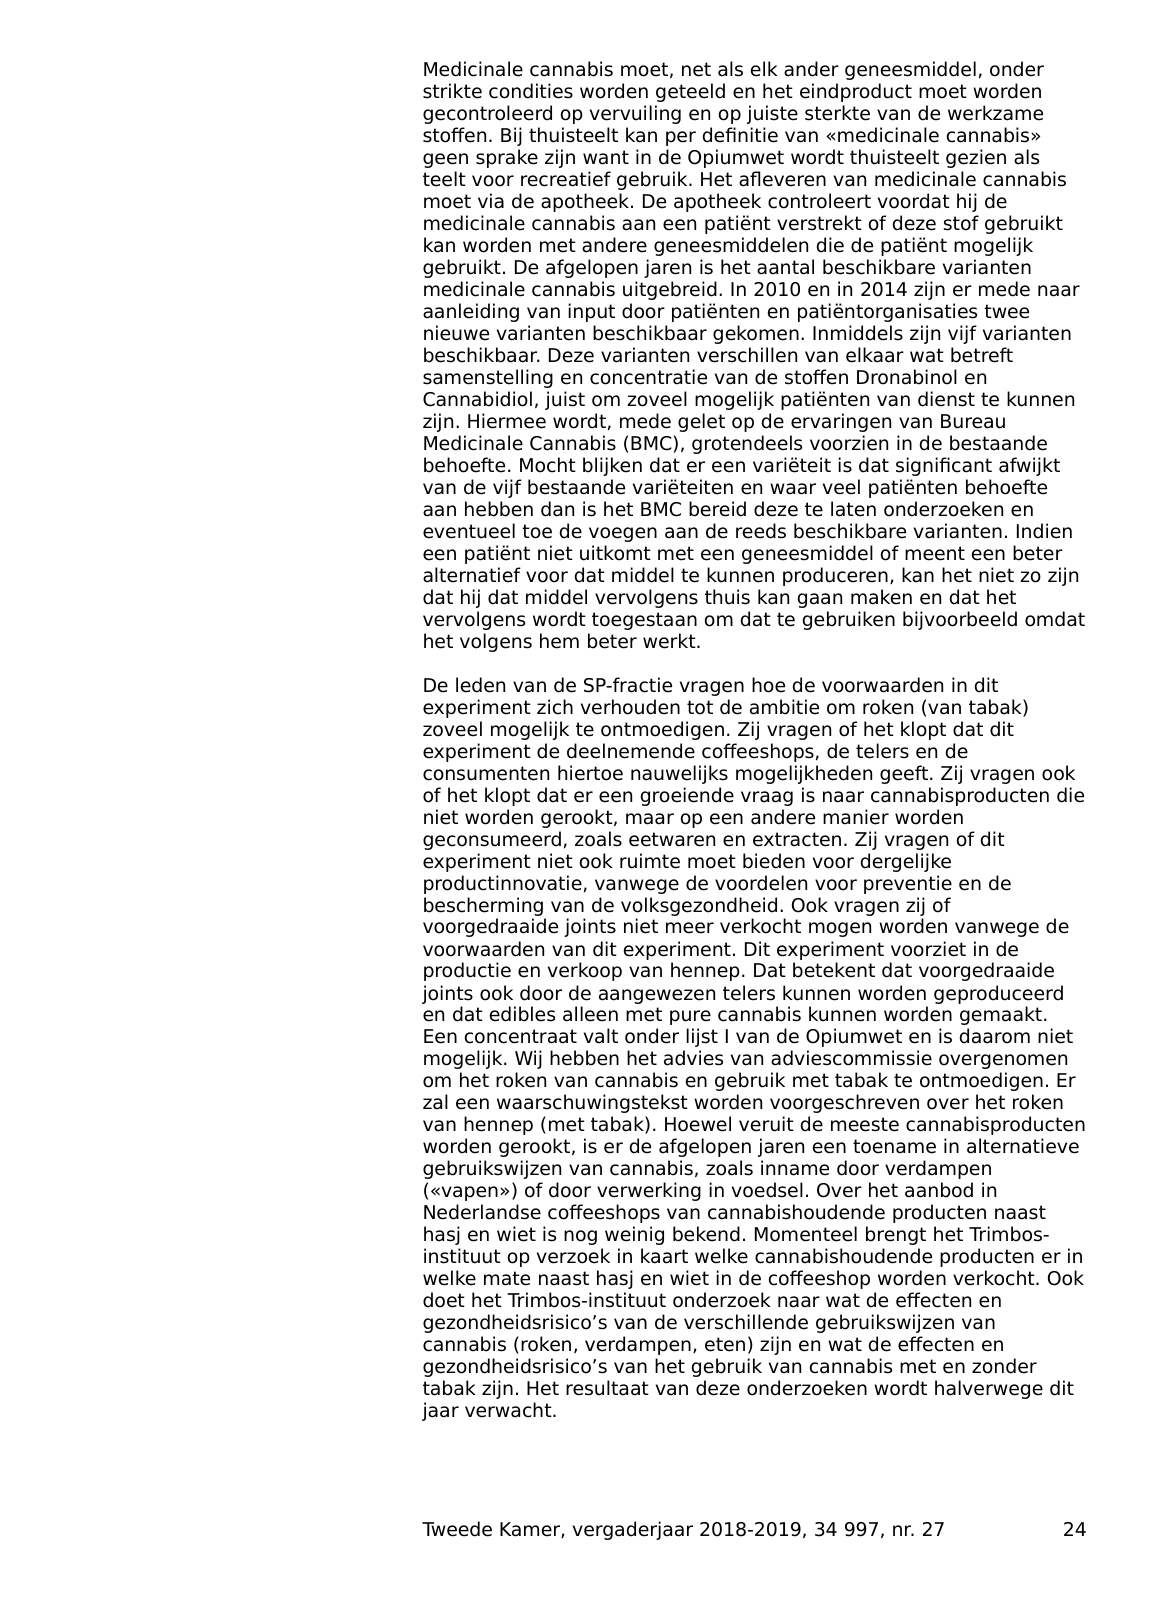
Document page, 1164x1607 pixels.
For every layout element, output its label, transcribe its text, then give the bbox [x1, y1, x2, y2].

text De leden van de SP-fractie vragen hoe de voorwaarden in dit experiment zich verhouden tot de ambitie om roken (van tabak) zoveel mogelijk te ontmoedigen. Zij vragen of het klopt dat dit experiment de deelnemende coffeeshops, de telers en de consumenten hiertoe nauwelijks mogelijkheden geeft. Zij vragen ook of het klopt dat er een groeiende vraag is naar cannabisproducten die niet worden gerookt, maar op een andere manier worden geconsumeerd, zoals eetwaren en extracten. Zij vragen of dit experiment niet ook ruimte moet bieden voor dergelijke productinnovatie, vanwege de voordelen voor preventie en de bescherming van de volksgezondheid. Ook vragen zij of voorgedraaide joints niet meer verkocht mogen worden vanwege de voorwaarden van dit experiment. Dit experiment voorziet in de productie en verkoop van hennep. Dat betekent dat voorgedraaide joints ook door de aangewezen telers kunnen worden geproduceerd en dat edibles alleen met pure cannabis kunnen worden gemaakt. Een concentraat valt onder lijst I van de Opiumwet en is daarom niet mogelijk. Wij hebben het advies van adviescommissie overgenomen om het roken van cannabis en gebruik met tabak te ontmoedigen. Er zal een waarschuwingstekst worden voorgeschreven over het roken van hennep (met tabak). Hoewel veruit de meeste cannabisproducten worden gerookt, is er de afgelopen jaren een toename in alternatieve gebruikswijzen van cannabis, zoals inname door verdampen («vapen») of door verwerking in voedsel. Over het aanbod in Nederlandse coffeeshops van cannabishoudende producten naast hasj en wiet is nog weinig bekend. Momenteel brengt het Trimbos-instituut op verzoek in kaart welke cannabishoudende producten er in welke mate naast hasj en wiet in de coffeeshop worden verkocht. Ook doet het Trimbos-instituut onderzoek naar wat de effecten en gezondheidsrisico’s van de verschillende gebruikswijzen van cannabis (roken, verdampen, eten) zijn en wat de effecten en gezondheidsrisico’s van het gebruik van cannabis met en zonder tabak zijn. Het resultaat van deze onderzoeken wordt halverwege dit jaar verwacht. [422, 675, 1087, 1422]
text Medicinale cannabis moet, net als elk ander geneesmiddel, onder strikte condities worden geteeld en het eindproduct moet worden gecontroleerd op vervuiling en op juiste sterkte van de werkzame stoffen. Bij thuisteelt kan per definitie van «medicinale cannabis» geen sprake zijn want in de Opiumwet wordt thuisteelt gezien als teelt voor recreatief gebruik. Het afleveren van medicinale cannabis moet via de apotheek. De apotheek controleert voordat hij de medicinale cannabis aan een patiënt verstrekt of deze stof gebruikt kan worden met andere geneesmiddelen die de patiënt mogelijk gebruikt. De afgelopen jaren is het aantal beschikbare varianten medicinale cannabis uitgebreid. In 2010 en in 2014 zijn er mede naar aanleiding van input door patiënten en patiëntorganisaties twee nieuwe varianten beschikbaar gekomen. Inmiddels zijn vijf varianten beschikbaar. Deze varianten verschillen van elkaar wat betreft samenstelling en concentratie van de stoffen Dronabinol en Cannabidiol, juist om zoveel mogelijk patiënten van dienst te kunnen zijn. Hiermee wordt, mede gelet op de ervaringen van Bureau Medicinale Cannabis (BMC), grotendeels voorzien in de bestaande behoefte. Mocht blijken dat er een variëteit is dat significant afwijkt van de vijf bestaande variëteiten en waar veel patiënten behoefte aan hebben dan is het BMC bereid deze te laten onderzoeken en eventueel toe de voegen aan de reeds beschikbare varianten. Indien een patiënt niet uitkomt met een geneesmiddel of meent een beter alternatief voor dat middel te kunnen produceren, kan het niet zo zijn dat hij dat middel vervolgens thuis kan gaan maken en dat het vervolgens wordt toegestaan om dat te gebruiken bijvoorbeeld omdat het volgens hem beter werkt. [422, 59, 1087, 652]
